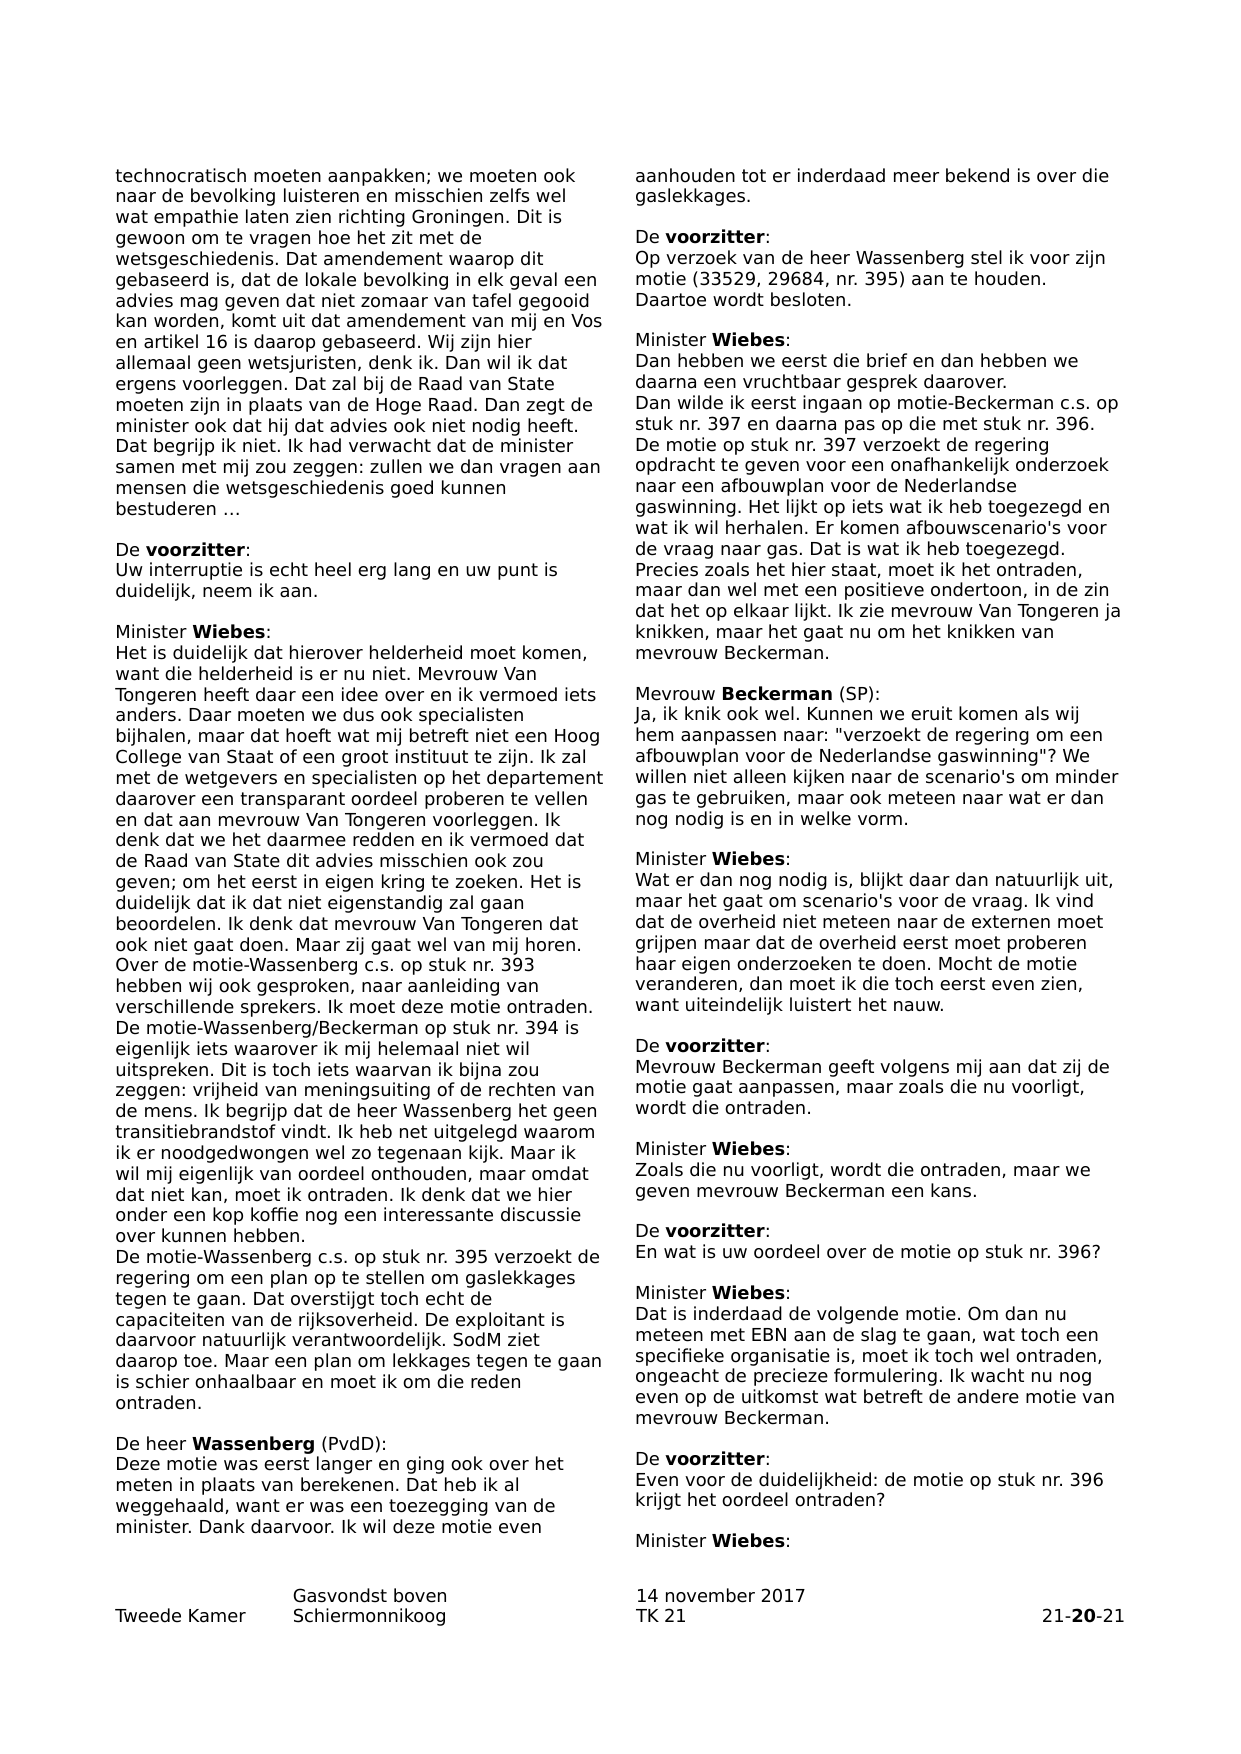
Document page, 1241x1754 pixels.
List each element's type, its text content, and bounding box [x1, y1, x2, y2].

text Minister Wiebes: [635, 330, 1125, 351]
text Mevrouw Beckerman (SP): [635, 683, 1125, 704]
text Uw interruptie is echt heel erg lang en uw punt is duidelijk, neem ik aan. [115, 560, 605, 602]
text aanhouden tot er inderdaad meer bekend is over die gaslekkages. [635, 165, 1125, 207]
text Wat er dan nog nodig is, blijkt daar dan natuurlijk uit, maar het gaat om scenario's voor de vraag. Ik vind dat de overheid niet meteen naar de externen moet grijpen maar dat de overheid eerst moet proberen haar eigen onderzoeken te doen. Mocht de motie veranderen, dan moet ik die toch eerst even zien, want uiteindelijk luistert het nauw. [635, 870, 1125, 1016]
text Even voor de duidelijkheid: de motie op stuk nr. 396 krijgt het oordeel ontraden? [635, 1469, 1125, 1511]
text Op verzoek van de heer Wassenberg stel ik voor zijn motie (33529, 29684, nr. 395) aan te houden. [635, 248, 1125, 289]
text Minister Wiebes: [635, 1531, 1125, 1552]
text Minister Wiebes: [635, 1283, 1125, 1304]
text En wat is uw oordeel over de motie op stuk nr. 396? [635, 1242, 1125, 1263]
text De motie-Wassenberg c.s. op stuk nr. 395 verzoekt de regering om een plan op te stellen om gaslekkages tegen te gaan. Dat overstijgt toch echt de capaciteiten van de rijksoverheid. De exploitant is daarvoor natuurlijk verantwoordelijk. SodM ziet daarop toe. Maar een plan om lekkages tegen te gaan is schier onhaalbaar en moet ik om die reden ontraden. [115, 1247, 605, 1413]
text Mevrouw Beckerman geeft volgens mij aan dat zij de motie gaat aanpassen, maar zoals die nu voorligt, wordt die ontraden. [635, 1056, 1125, 1119]
text De heer Wassenberg (PvdD): [115, 1433, 605, 1454]
text Dat is inderdaad de volgende motie. Om dan nu meteen met EBN aan de slag te gaan, wat toch een specifieke organisatie is, moet ik toch wel ontraden, ongeacht de precieze formulering. Ik wacht nu nog even op de uitkomst wat betreft de andere motie van mevrouw Beckerman. [635, 1304, 1125, 1429]
text Ja, ik knik ook wel. Kunnen we eruit komen als wij hem aanpassen naar: "verzoekt de regering om een afbouwplan voor de Nederlandse gaswinning"? We willen niet alleen kijken naar de scenario's om minder gas te gebruiken, maar ook meteen naar wat er dan nog nodig is en in welke vorm. [635, 704, 1125, 829]
text Minister Wiebes: [635, 849, 1125, 870]
text Daartoe wordt besloten. [635, 289, 1125, 310]
text De voorzitter: [635, 227, 1125, 248]
text Minister Wiebes: [115, 622, 605, 643]
text Minister Wiebes: [635, 1139, 1125, 1160]
text Deze motie was eerst langer en ging ook over het meten in plaats van berekenen. Dat heb ik al weggehaald, want er was een toezegging van de minister. Dank daarvoor. Ik wil deze motie even [115, 1454, 605, 1537]
text De voorzitter: [635, 1221, 1125, 1242]
text De voorzitter: [635, 1036, 1125, 1056]
text Het is duidelijk dat hierover helderheid moet komen, want die helderheid is er nu niet. Mevrouw Van Tongeren heeft daar een idee over en ik vermoed iets anders. Daar moeten we dus ook specialisten bijhalen, maar dat hoeft wat mij betreft niet een Hoog College van Staat of een groot instituut te zijn. Ik zal met de wetgevers en specialisten op het departement daarover een transparant oordeel proberen te vellen en dat aan mevrouw Van Tongeren voorleggen. Ik denk dat we het daarmee redden en ik vermoed dat de Raad van State dit advies misschien ook zou geven; om het eerst in eigen kring te zoeken. Het is duidelijk dat ik dat niet eigenstandig zal gaan beoordelen. Ik denk dat mevrouw Van Tongeren dat ook niet gaat doen. Maar zij gaat wel van mij horen. [115, 643, 605, 955]
text De voorzitter: [635, 1449, 1125, 1469]
text Zoals die nu voorligt, wordt die ontraden, maar we geven mevrouw Beckerman een kans. [635, 1160, 1125, 1201]
text Dan wilde ik eerst ingaan op motie-Beckerman c.s. op stuk nr. 397 en daarna pas op die met stuk nr. 396. De motie op stuk nr. 397 verzoekt de regering opdracht te geven voor een onafhankelijk onderzoek naar een afbouwplan voor de Nederlandse gaswinning. Het lijkt op iets wat ik heb toegezegd en wat ik wil herhalen. Er komen afbouwscenario's voor de vraag naar gas. Dat is wat ik heb toegezegd. Precies zoals het hier staat, moet ik het ontraden, maar dan wel met een positieve ondertoon, in de zin dat het op elkaar lijkt. Ik zie mevrouw Van Tongeren ja knikken, maar het gaat nu om het knikken van mevrouw Beckerman. [635, 393, 1125, 663]
text Over de motie-Wassenberg c.s. op stuk nr. 393 hebben wij ook gesproken, naar aanleiding van verschillende sprekers. Ik moet deze motie ontraden. [115, 955, 605, 1018]
text technocratisch moeten aanpakken; we moeten ook naar de bevolking luisteren en misschien zelfs wel wat empathie laten zien richting Groningen. Dit is gewoon om te vragen hoe het zit met de wetsgeschiedenis. Dat amendement waarop dit gebaseerd is, dat de lokale bevolking in elk geval een advies mag geven dat niet zomaar van tafel gegooid kan worden, komt uit dat amendement van mij en Vos en artikel 16 is daarop gebaseerd. Wij zijn hier allemaal geen wetsjuristen, denk ik. Dan wil ik dat ergens voorleggen. Dat zal bij de Raad van State moeten zijn in plaats van de Hoge Raad. Dan zegt de minister ook dat hij dat advies ook niet nodig heeft. Dat begrijp ik niet. Ik had verwacht dat de minister samen met mij zou zeggen: zullen we dan vragen aan mensen die wetsgeschiedenis goed kunnen bestuderen … [115, 165, 605, 519]
text Dan hebben we eerst die brief en dan hebben we daarna een vruchtbaar gesprek daarover. [635, 351, 1125, 393]
text De motie-Wassenberg/Beckerman op stuk nr. 394 is eigenlijk iets waarover ik mij helemaal niet wil uitspreken. Dit is toch iets waarvan ik bijna zou zeggen: vrijheid van meningsuiting of de rechten van de mens. Ik begrijp dat de heer Wassenberg het geen transitiebrandstof vindt. Ik heb net uitgelegd waarom ik er noodgedwongen wel zo tegenaan kijk. Maar ik wil mij eigenlijk van oordeel onthouden, maar omdat dat niet kan, moet ik ontraden. Ik denk dat we hier onder een kop koffie nog een interessante discussie over kunnen hebben. [115, 1018, 605, 1247]
text De voorzitter: [115, 539, 605, 560]
